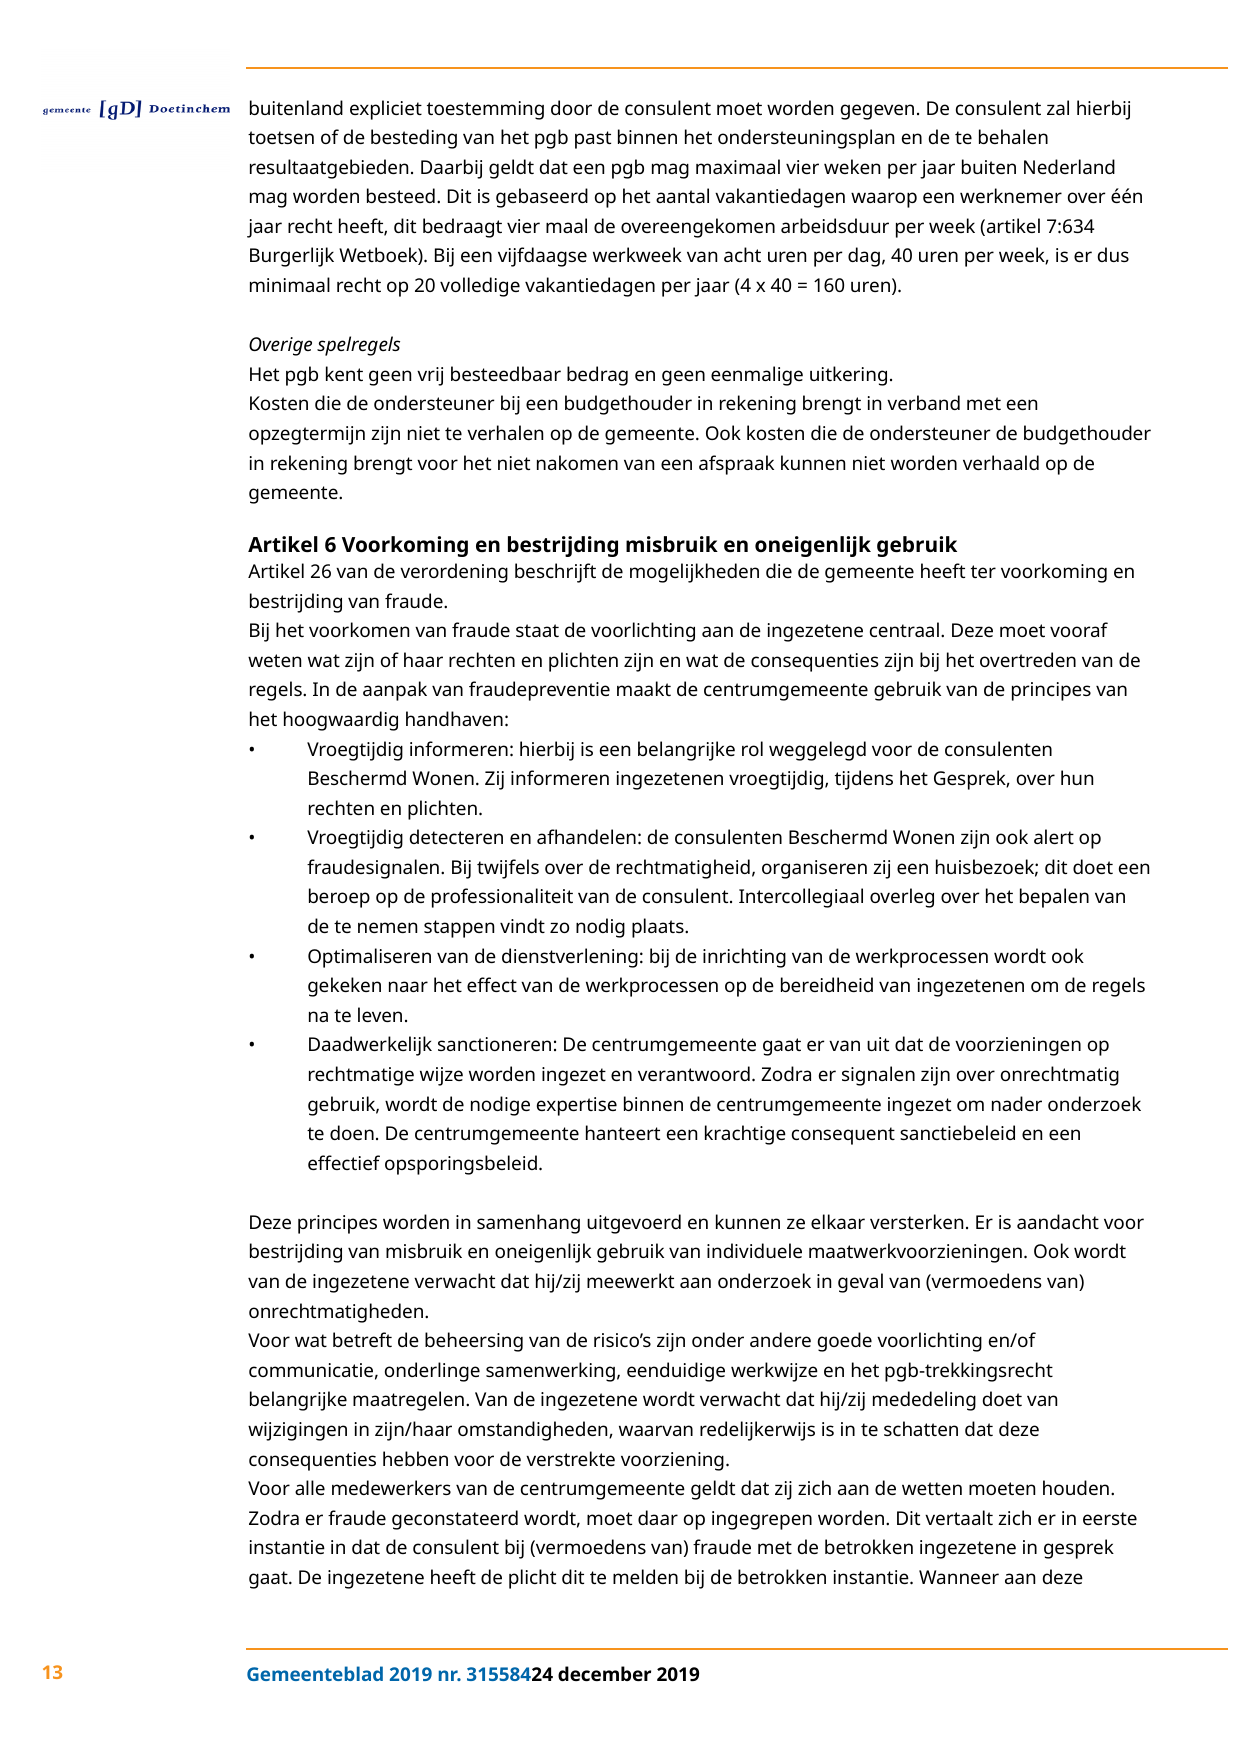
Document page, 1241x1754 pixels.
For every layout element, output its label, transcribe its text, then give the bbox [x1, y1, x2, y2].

text Artikel 26 van de verordening beschrijft de mogelijkheden die de gemeente heeft ter voorkoming en bestrijding van fraude. [248, 558, 1152, 613]
list Vroegtijdig detecteren en afhandelen: de consulenten Beschermd Wonen zijn ook alert op fraudesignalen. Bij twijfels over de rechtmatigheid, organiseren zij een huisbezoek; dit doet een beroep op de professionaliteit van de consulent. Intercollegiaal overleg over het bepalen van de te nemen stappen vindt zo nodig plaats. [248, 824, 1152, 939]
text buitenland expliciet toestemming door de consulent moet worden gegeven. De consulent zal hierbij toetsen of de besteding van het pgb past binnen het ondersteuningsplan en de te behalen resultaatgebieden. Daarbij geldt dat een pgb mag maximaal vier weken per jaar buiten Nederland mag worden besteed. Dit is gebaseerd op het aantal vakantiedagen waarop een werknemer over één jaar recht heeft, dit bedraagt vier maal de overeengekomen arbeidsduur per week (artikel 7:634 Burgerlijk Wetboek). Bij een vijfdaagse werkweek van acht uren per dag, 40 uren per week, is er dus minimaal recht op 20 volledige vakantiedagen per jaar (4 x 40 = 160 uren). [248, 95, 1152, 298]
text Voor alle medewerkers van de centrumgemeente geldt dat zij zich aan de wetten moeten houden. Zodra er fraude geconstateerd wordt, moet daar op ingegrepen worden. Dit vertaalt zich er in eerste instantie in dat de consulent bij (vermoedens van) fraude met de betrokken ingezetene in gesprek gaat. De ingezetene heeft de plicht dit te melden bij de betrokken instantie. Wanneer aan deze [248, 1475, 1152, 1590]
text Het pgb kent geen vrij besteedbaar bedrag en geen eenmalige uitkering. [248, 361, 1152, 387]
list Vroegtijdig informeren: hierbij is een belangrijke rol weggelegd voor de consulenten Beschermd Wonen. Zij informeren ingezetenen vroegtijdig, tijdens het Gesprek, over hun rechten en plichten. [248, 736, 1152, 821]
text Bij het voorkomen van fraude staat de voorlichting aan de ingezetene centraal. Deze moet vooraf weten wat zijn of haar rechten en plichten zijn en wat de consequenties zijn bij het overtreden van de regels. In de aanpak van fraudepreventie maakt de centrumgemeente gebruik van de principes van het hoogwaardig handhaven: [248, 617, 1152, 732]
text Kosten die de ondersteuner bij een budgethouder in rekening brengt in verband met een opzegtermijn zijn niet te verhalen op de gemeente. Ook kosten die de ondersteuner de budgethouder in rekening brengt voor het niet nakomen van een afspraak kunnen niet worden verhaald op de gemeente. [248, 391, 1152, 505]
picture [41, 47, 231, 172]
list Daadwerkelijk sanctioneren: De centrumgemeente gaat er van uit dat de voorzieningen op rechtmatige wijze worden ingezet en verantwoord. Zodra er signalen zijn over onrechtmatig gebruik, wordt de nodige expertise binnen de centrumgemeente ingezet om nader onderzoek te doen. De centrumgemeente hanteert een krachtige consequent sanctiebeleid en een effectief opsporingsbeleid. [248, 1032, 1152, 1176]
list Optimaliseren van de dienstverlening: bij de inrichting van de werkprocessen wordt ook gekeken naar het effect van de werkprocessen op de bereidheid van ingezetenen om de regels na te leven. [248, 943, 1152, 1028]
text Deze principes worden in samenhang uitgevoerd en kunnen ze elkaar versterken. Er is aandacht voor bestrijding van misbruik en oneigenlijk gebruik van individuele maatwerkvoorzieningen. Ook wordt van de ingezetene verwacht dat hij/zij meewerkt aan onderzoek in geval van (vermoedens van) onrechtmatigheden. [248, 1209, 1152, 1323]
text Overige spelregels [248, 331, 1152, 357]
text Artikel 6 Voorkoming en bestrijding misbruik en oneigenlijk gebruik [248, 530, 1152, 558]
text Voor wat betreft de beheersing van de risico’s zijn onder andere goede voorlichting en/of communicatie, onderlinge samenwerking, eenduidige werkwijze en het pgb-trekkingsrecht belangrijke maatregelen. Van de ingezetene wordt verwacht dat hij/zij mededeling doet van wijzigingen in zijn/haar omstandigheden, waarvan redelijkerwijs is in te schatten dat deze consequenties hebben voor de verstrekte voorziening. [248, 1327, 1152, 1471]
